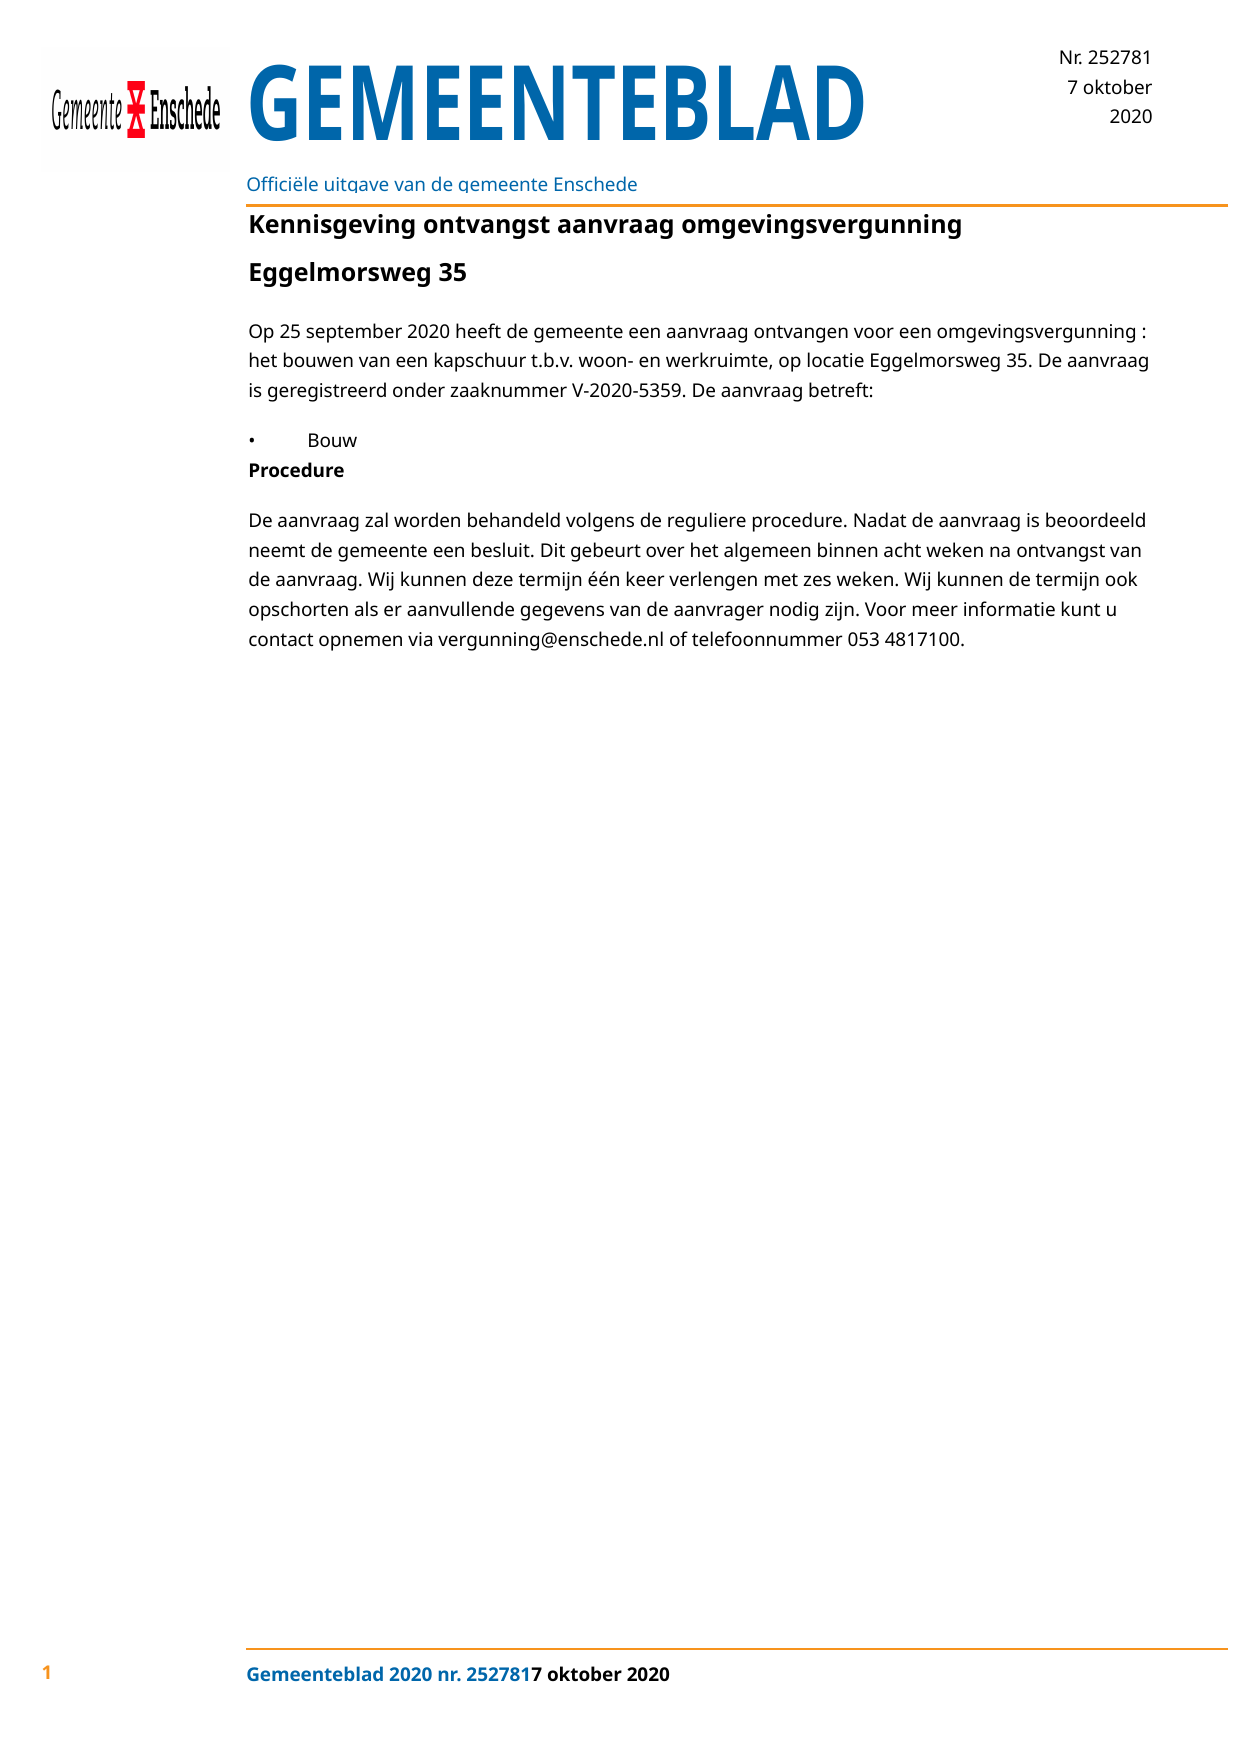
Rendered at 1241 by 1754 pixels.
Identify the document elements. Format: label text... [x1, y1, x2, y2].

text Kennisgeving ontvangst aanvraag omgevingsvergunning Eggelmorsweg 35 [248, 207, 1152, 288]
text Op 25 september 2020 heeft de gemeente een aanvraag ontvangen voor een omgevingsvergunning : het bouwen van een kapschuur t.b.v. woon- en werkruimte, op locatie Eggelmorsweg 35. De aanvraag is geregistreerd onder zaaknummer V-2020-5359. De aanvraag betreft: [248, 318, 1152, 403]
text De aanvraag zal worden behandeld volgens de reguliere procedure. Nadat de aanvraag is beoordeeld neemt de gemeente een besluit. Dit gebeurt over het algemeen binnen acht weken na ontvangst van de aanvraag. Wij kunnen deze termijn één keer verlengen met zes weken. Wij kunnen de termijn ook opschorten als er aanvullende gegevens van de aanvrager nodig zijn. Voor meer informatie kunt u contact opnemen via vergunning@enschede.nl of telefoonnummer 053 4817100. [248, 507, 1152, 652]
picture [41, 47, 231, 172]
text Procedure [248, 457, 1152, 483]
list Bouw [248, 427, 1152, 453]
